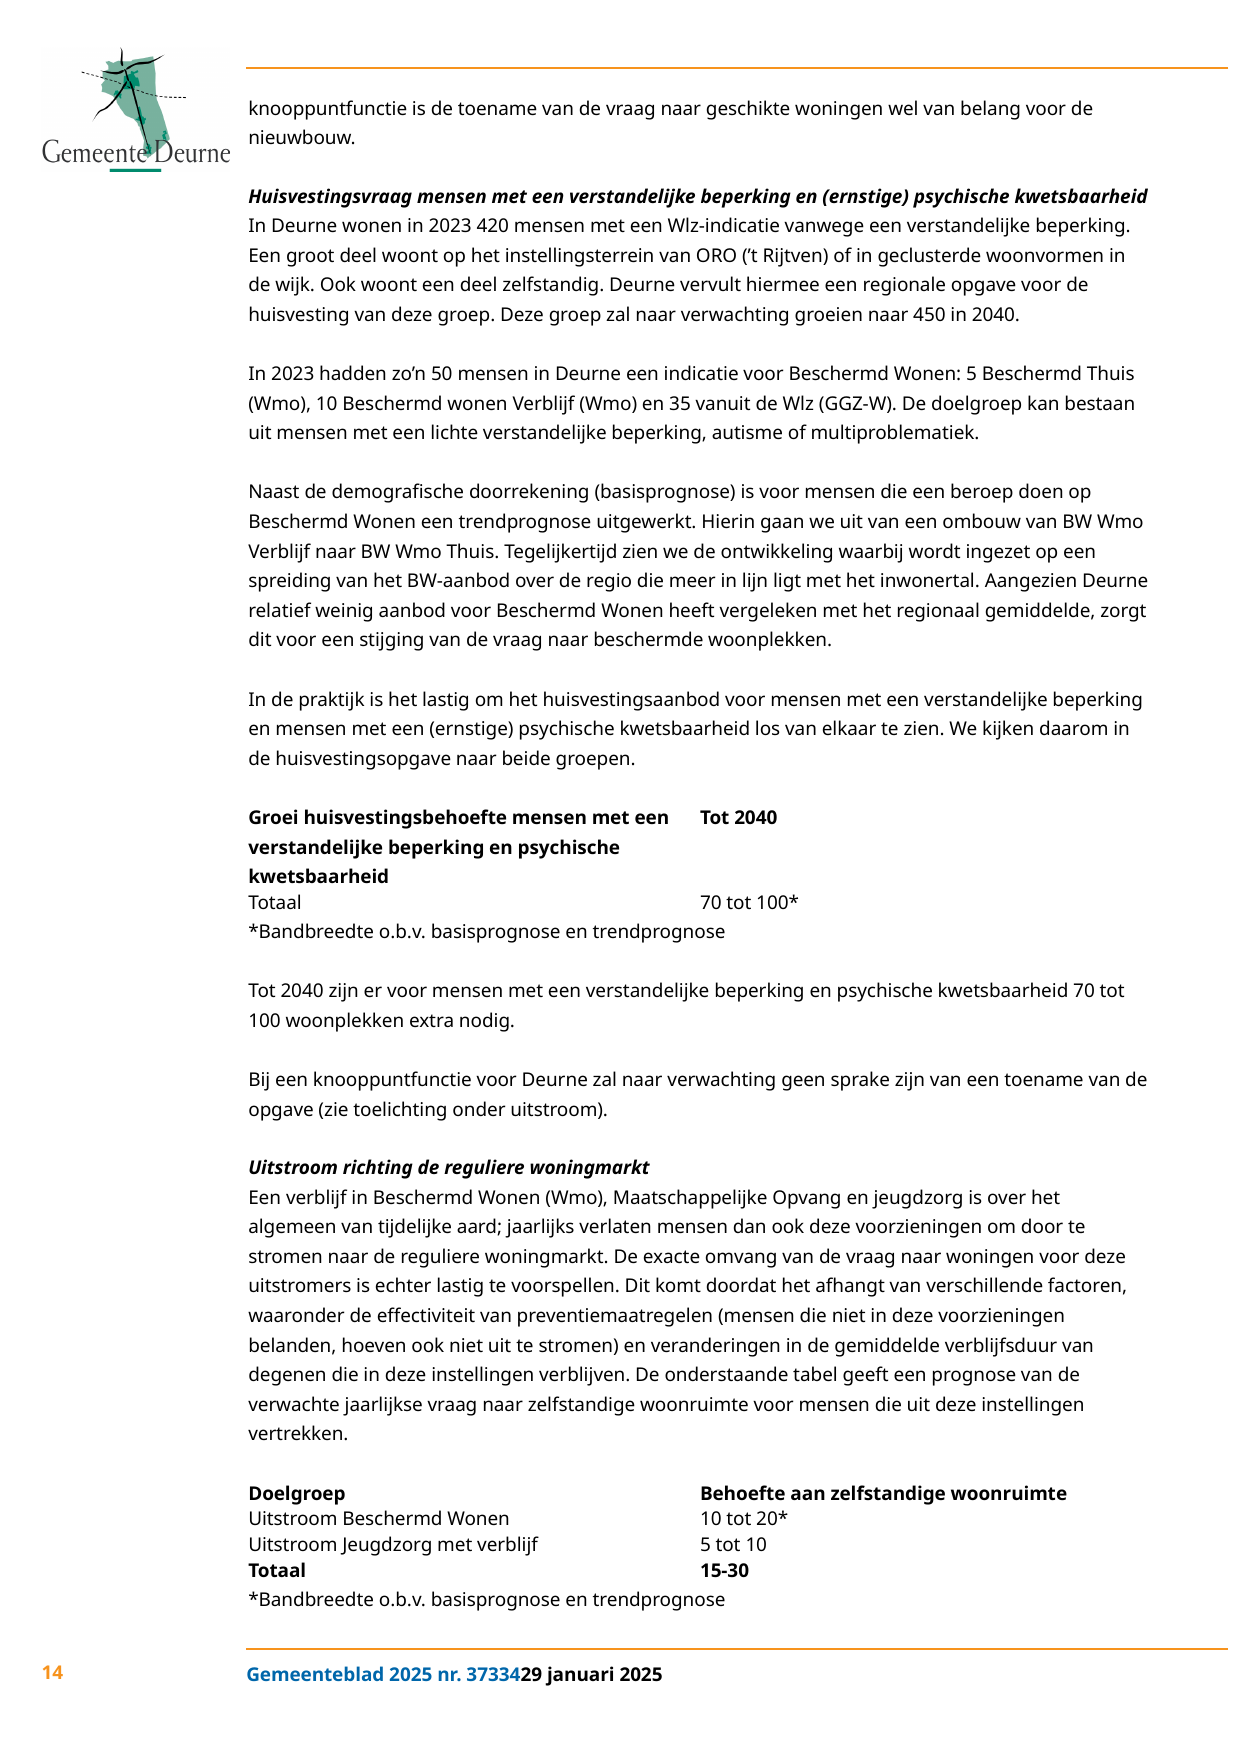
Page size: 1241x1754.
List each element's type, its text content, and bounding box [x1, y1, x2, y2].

picture [41, 47, 231, 172]
table_cell Totaal [248, 889, 700, 915]
table_header Tot 2040 [700, 804, 1152, 889]
text Huisvestingsvraag mensen met een verstandelijke beperking en (ernstige) psychische kwetsbaarheid [248, 183, 1152, 209]
table_header Doelgroep [248, 1480, 700, 1506]
text In Deurne wonen in 2023 420 mensen met een Wlz-indicatie vanwege een verstandelijke beperking. Een groot deel woont op het instellingsterrein van ORO (’t Rijtven) of in geclusterde woonvormen in de wijk. Ook woont een deel zelfstandig. Deurne vervult hiermee een regionale opgave voor de huisvesting van deze groep. Deze groep zal naar verwachting groeien naar 450 in 2040. [248, 212, 1152, 327]
text Uitstroom richting de reguliere woningmarkt [248, 1154, 1152, 1180]
table_cell Uitstroom Beschermd Wonen [248, 1506, 700, 1531]
text *Bandbreedte o.b.v. basisprognose en trendprognose [248, 918, 1152, 944]
text Een verblijf in Beschermd Wonen (Wmo), Maatschappelijke Opvang en jeugdzorg is over het algemeen van tijdelijke aard; jaarlijks verlaten mensen dan ook deze voorzieningen om door te stromen naar de reguliere woningmarkt. De exacte omvang van de vraag naar woningen voor deze uitstromers is echter lastig te voorspellen. Dit komt doordat het afhangt van verschillende factoren, waaronder de effectiviteit van preventiemaatregelen (mensen die niet in deze voorzieningen belanden, hoeven ook niet uit te stromen) en veranderingen in de gemiddelde verblijfsduur van degenen die in deze instellingen verblijven. De onderstaande tabel geeft een prognose van de verwachte jaarlijkse vraag naar zelfstandige woonruimte voor mensen die uit deze instellingen vertrekken. [248, 1184, 1152, 1446]
text *Bandbreedte o.b.v. basisprognose en trendprognose [248, 1586, 1152, 1612]
text Tot 2040 zijn er voor mensen met een verstandelijke beperking en psychische kwetsbaarheid 70 tot 100 woonplekken extra nodig. [248, 977, 1152, 1033]
text In de praktijk is het lastig om het huisvestingsaanbod voor mensen met een verstandelijke beperking en mensen met een (ernstige) psychische kwetsbaarheid los van elkaar te zien. We kijken daarom in de huisvestingsopgave naar beide groepen. [248, 686, 1152, 771]
table_cell 10 tot 20* [700, 1506, 1152, 1531]
table_header Bij een knooppuntfunctie voor Deurne zal naar verwachting geen sprake zijn van een toename van de opgave (zie toelichting onder uitstroom). [248, 1066, 1152, 1121]
table_cell 15-30 [700, 1557, 1152, 1583]
table_header knooppuntfunctie is de toename van de vraag naar geschikte woningen wel van belang voor de nieuwbouw. [248, 95, 1152, 150]
table_cell Uitstroom Jeugdzorg met verblijf [248, 1531, 700, 1557]
text Naast de demografische doorrekening (basisprognose) is voor mensen die een beroep doen op Beschermd Wonen een trendprognose uitgewerkt. Hierin gaan we uit van een ombouw van BW Wmo Verblijf naar BW Wmo Thuis. Tegelijkertijd zien we de ontwikkeling waarbij wordt ingezet op een spreiding van het BW-aanbod over de regio die meer in lijn ligt met het inwonertal. Aangezien Deurne relatief weinig aanbod voor Beschermd Wonen heeft vergeleken met het regionaal gemiddelde, zorgt dit voor een stijging van de vraag naar beschermde woonplekken. [248, 479, 1152, 652]
text In 2023 hadden zo’n 50 mensen in Deurne een indicatie voor Beschermd Wonen: 5 Beschermd Thuis (Wmo), 10 Beschermd wonen Verblijf (Wmo) en 35 vanuit de Wlz (GGZ-W). De doelgroep kan bestaan uit mensen met een lichte verstandelijke beperking, autisme of multiproblematiek. [248, 360, 1152, 445]
table_cell 70 tot 100* [700, 889, 1152, 915]
table_header Behoefte aan zelfstandige woonruimte [700, 1480, 1152, 1506]
table_header Groei huisvestingsbehoefte mensen met een verstandelijke beperking en psychische kwetsbaarheid [248, 804, 700, 889]
table_cell 5 tot 10 [700, 1531, 1152, 1557]
table_cell Totaal [248, 1557, 700, 1583]
